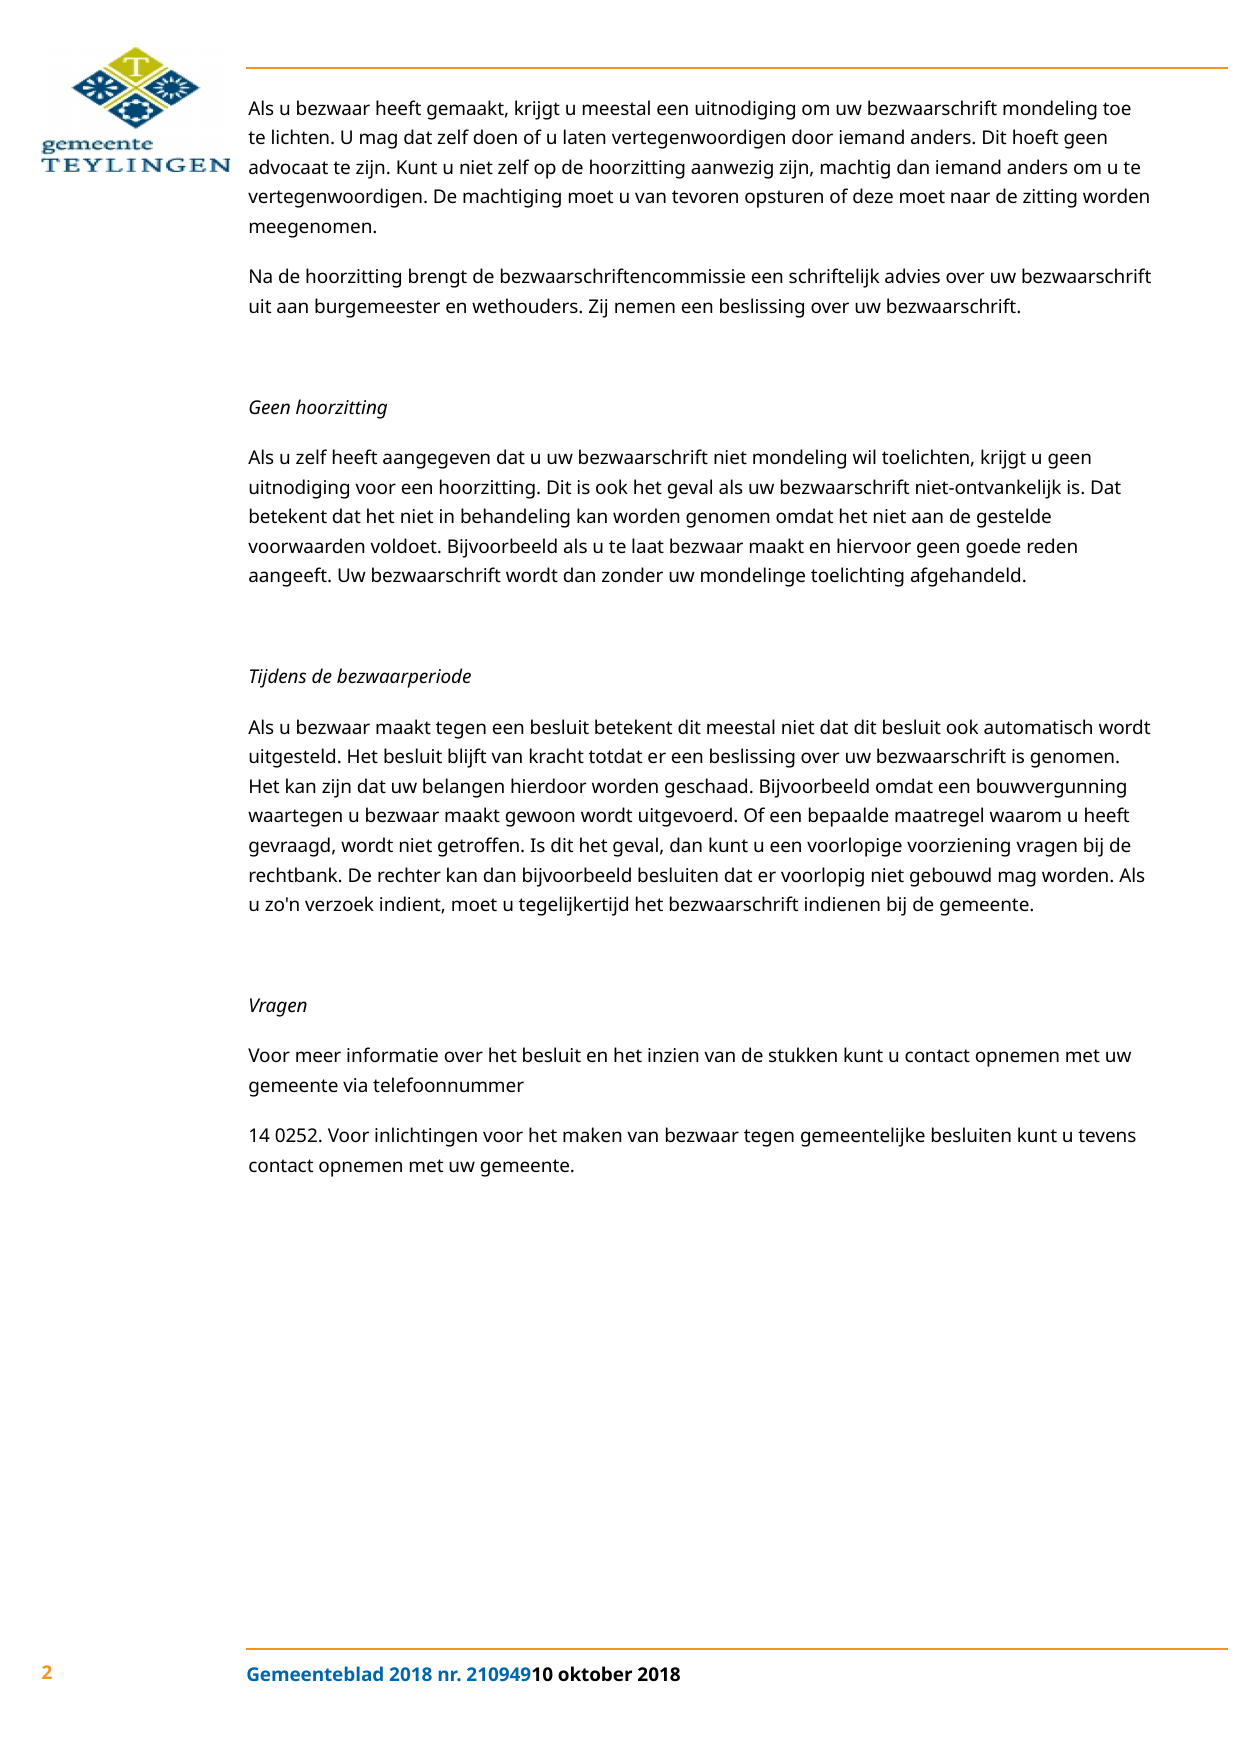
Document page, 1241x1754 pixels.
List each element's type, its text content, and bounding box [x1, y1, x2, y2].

text Vragen [248, 992, 1152, 1018]
text Na de hoorzitting brengt de bezwaarschriftencommissie een schriftelijk advies over uw bezwaarschrift uit aan burgemeester en wethouders. Zij nemen een beslissing over uw bezwaarschrift. [248, 263, 1152, 319]
text Als u bezwaar maakt tegen een besluit betekent dit meestal niet dat dit besluit ook automatisch wordt uitgesteld. Het besluit blijft van kracht totdat er een beslissing over uw bezwaarschrift is genomen. Het kan zijn dat uw belangen hierdoor worden geschaad. Bijvoorbeeld omdat een bouwvergunning waartegen u bezwaar maakt gewoon wordt uitgevoerd. Of een bepaalde maatregel waarom u heeft gevraagd, wordt niet getroffen. Is dit het geval, dan kunt u een voorlopige voorziening vragen bij de rechtbank. De rechter kan dan bijvoorbeeld besluiten dat er voorlopig niet gebouwd mag worden. Als u zo'n verzoek indient, moet u tegelijkertijd het bezwaarschrift indienen bij de gemeente. [248, 714, 1152, 917]
text Geen hoorzitting [248, 394, 1152, 420]
text Als u bezwaar heeft gemaakt, krijgt u meestal een uitnodiging om uw bezwaarschrift mondeling toe te lichten. U mag dat zelf doen of u laten vertegenwoordigen door iemand anders. Dit hoeft geen advocaat te zijn. Kunt u niet zelf op de hoorzitting aanwezig zijn, machtig dan iemand anders om u te vertegenwoordigen. De machtiging moet u van tevoren opsturen of deze moet naar de zitting worden meegenomen. [248, 95, 1152, 239]
text Tijdens de bezwaarperiode [248, 663, 1152, 689]
text 14 0252. Voor inlichtingen voor het maken van bezwaar tegen gemeentelijke besluiten kunt u tevens contact opnemen met uw gemeente. [248, 1123, 1152, 1178]
text Voor meer informatie over het besluit en het inzien van de stukken kunt u contact opnemen met uw gemeente via telefoonnummer [248, 1043, 1152, 1098]
picture [41, 47, 231, 172]
text Als u zelf heeft aangegeven dat u uw bezwaarschrift niet mondeling wil toelichten, krijgt u geen uitnodiging voor een hoorzitting. Dit is ook het geval als uw bezwaarschrift niet-ontvankelijk is. Dat betekent dat het niet in behandeling kan worden genomen omdat het niet aan de gestelde voorwaarden voldoet. Bijvoorbeeld als u te laat bezwaar maakt en hiervoor geen goede reden aangeeft. Uw bezwaarschrift wordt dan zonder uw mondelinge toelichting afgehandeld. [248, 444, 1152, 588]
